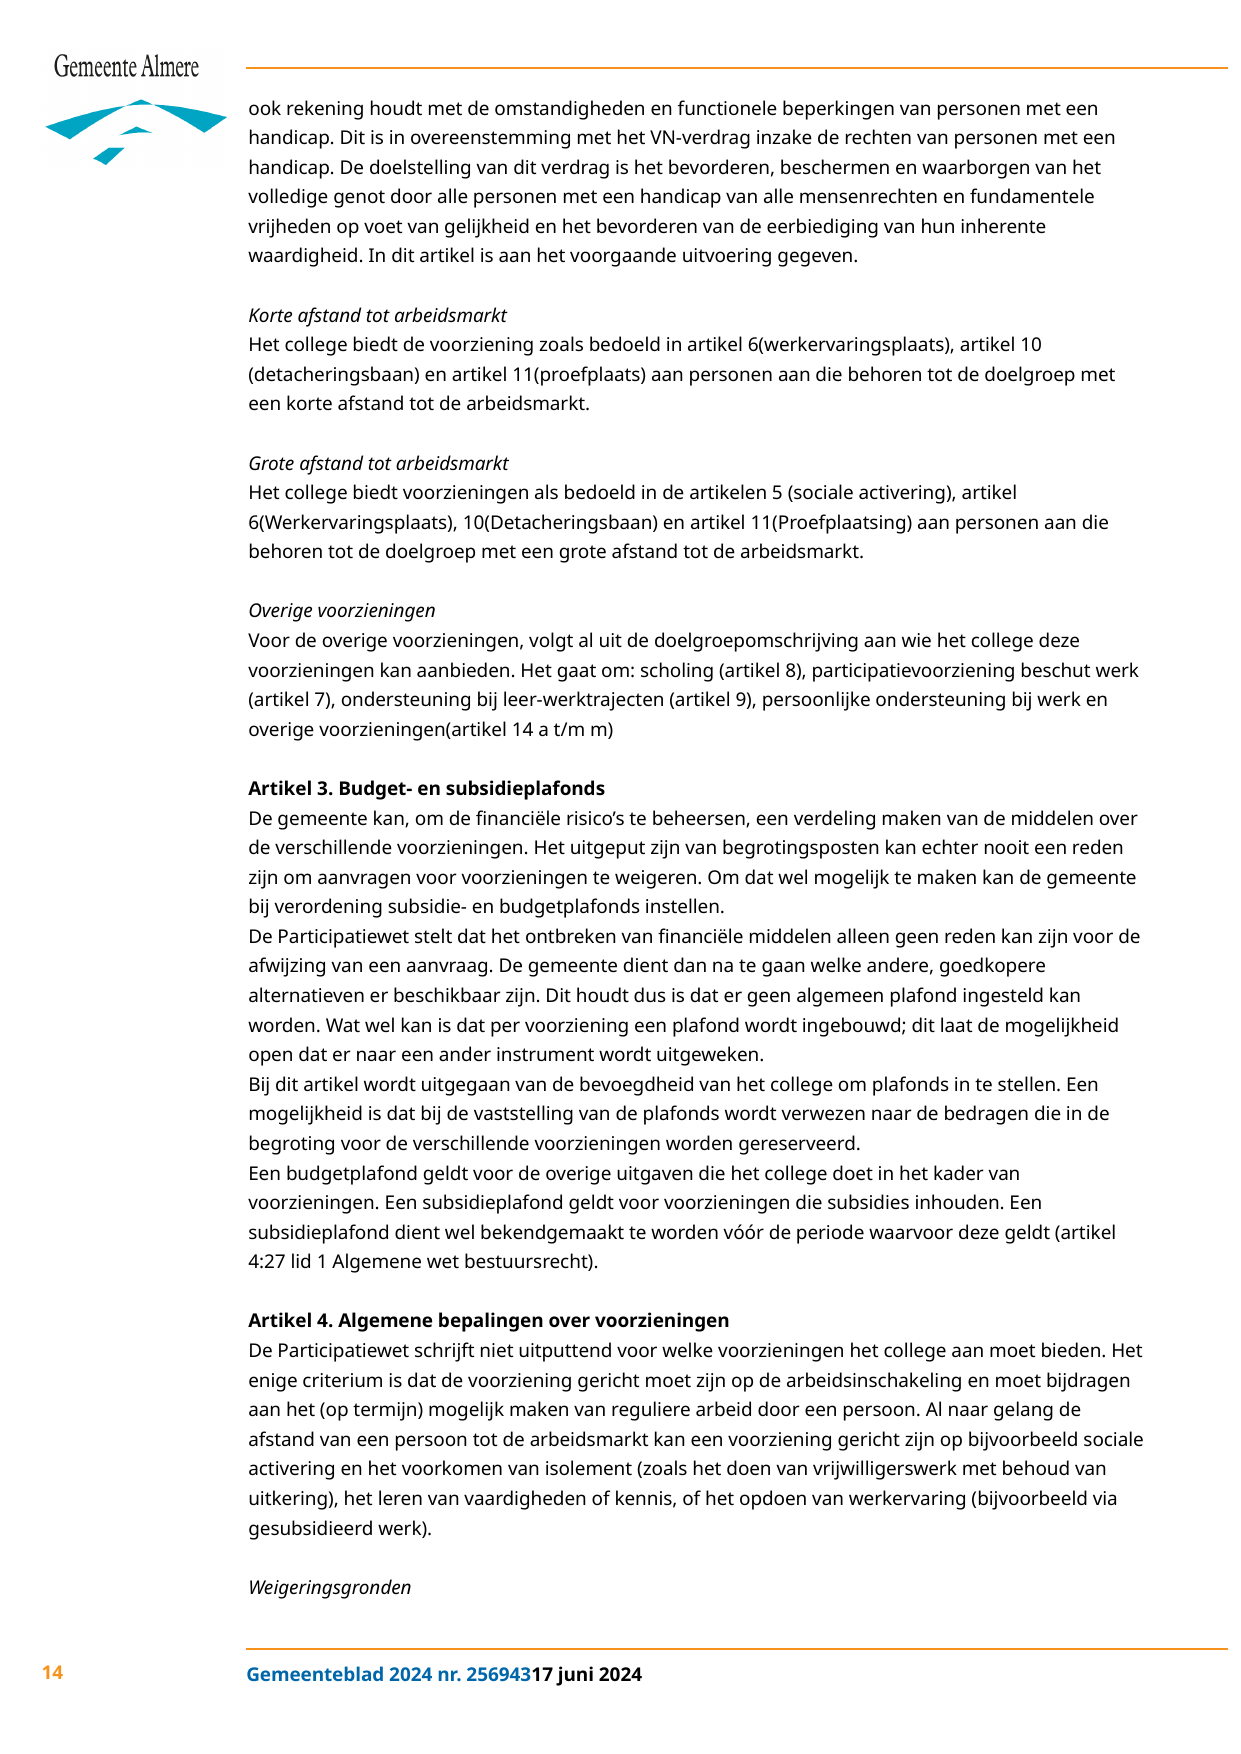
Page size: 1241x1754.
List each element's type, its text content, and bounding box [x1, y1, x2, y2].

text Grote afstand tot arbeidsmarkt [248, 450, 1152, 476]
text De gemeente kan, om de financiële risico’s te beheersen, een verdeling maken van de middelen over de verschillende voorzieningen. Het uitgeput zijn van begrotingsposten kan echter nooit een reden zijn om aanvragen voor voorzieningen te weigeren. Om dat wel mogelijk te maken kan de gemeente bij verordening subsidie- en budgetplafonds instellen. [248, 805, 1152, 919]
text Een budgetplafond geldt voor de overige uitgaven die het college doet in het kader van voorzieningen. Een subsidieplafond geldt voor voorzieningen die subsidies inhouden. Een subsidieplafond dient wel bekendgemaakt te worden vóór de periode waarvoor deze geldt (artikel 4:27 lid 1 Algemene wet bestuursrecht). [248, 1160, 1152, 1274]
text Overige voorzieningen [248, 598, 1152, 623]
text Artikel 3. Budget- en subsidieplafonds [248, 775, 1152, 801]
text De Participatiewet stelt dat het ontbreken van financiële middelen alleen geen reden kan zijn voor de afwijzing van een aanvraag. De gemeente dient dan na te gaan welke andere, goedkopere alternatieven er beschikbaar zijn. Dit houdt dus is dat er geen algemeen plafond ingesteld kan worden. Wat wel kan is dat per voorziening een plafond wordt ingebouwd; dit laat de mogelijkheid open dat er naar een ander instrument wordt uitgeweken. [248, 923, 1152, 1067]
text Artikel 4. Algemene bepalingen over voorzieningen [248, 1308, 1152, 1333]
text Voor de overige voorzieningen, volgt al uit de doelgroepomschrijving aan wie het college deze voorzieningen kan aanbieden. Het gaat om: scholing (artikel 8), participatievoorziening beschut werk (artikel 7), ondersteuning bij leer-werktrajecten (artikel 9), persoonlijke ondersteuning bij werk en overige voorzieningen(artikel 14 a t/m m) [248, 627, 1152, 742]
picture [41, 47, 231, 172]
text De Participatiewet schrijft niet uitputtend voor welke voorzieningen het college aan moet bieden. Het enige criterium is dat de voorziening gericht moet zijn op de arbeidsinschakeling en moet bijdragen aan het (op termijn) mogelijk maken van reguliere arbeid door een persoon. Al naar gelang de afstand van een persoon tot de arbeidsmarkt kan een voorziening gericht zijn op bijvoorbeeld sociale activering en het voorkomen van isolement (zoals het doen van vrijwilligerswerk met behoud van uitkering), het leren van vaardigheden of kennis, of het opdoen van werkervaring (bijvoorbeeld via gesubsidieerd werk). [248, 1337, 1152, 1541]
text ook rekening houdt met de omstandigheden en functionele beperkingen van personen met een handicap. Dit is in overeenstemming met het VN-verdrag inzake de rechten van personen met een handicap. De doelstelling van dit verdrag is het bevorderen, beschermen en waarborgen van het volledige genot door alle personen met een handicap van alle mensenrechten en fundamentele vrijheden op voet van gelijkheid en het bevorderen van de eerbiediging van hun inherente waardigheid. In dit artikel is aan het voorgaande uitvoering gegeven. [248, 95, 1152, 268]
text Korte afstand tot arbeidsmarkt [248, 302, 1152, 328]
text Bij dit artikel wordt uitgegaan van de bevoegdheid van het college om plafonds in te stellen. Een mogelijkheid is dat bij de vaststelling van de plafonds wordt verwezen naar de bedragen die in de begroting voor de verschillende voorzieningen worden gereserveerd. [248, 1071, 1152, 1156]
text Het college biedt de voorziening zoals bedoeld in artikel 6(werkervaringsplaats), artikel 10 (detacheringsbaan) en artikel 11(proefplaats) aan personen aan die behoren tot de doelgroep met een korte afstand tot de arbeidsmarkt. [248, 331, 1152, 416]
text Het college biedt voorzieningen als bedoeld in de artikelen 5 (sociale activering), artikel 6(Werkervaringsplaats), 10(Detacheringsbaan) en artikel 11(Proefplaatsing) aan personen aan die behoren tot de doelgroep met een grote afstand tot de arbeidsmarkt. [248, 479, 1152, 564]
text Weigeringsgronden [248, 1574, 1152, 1600]
